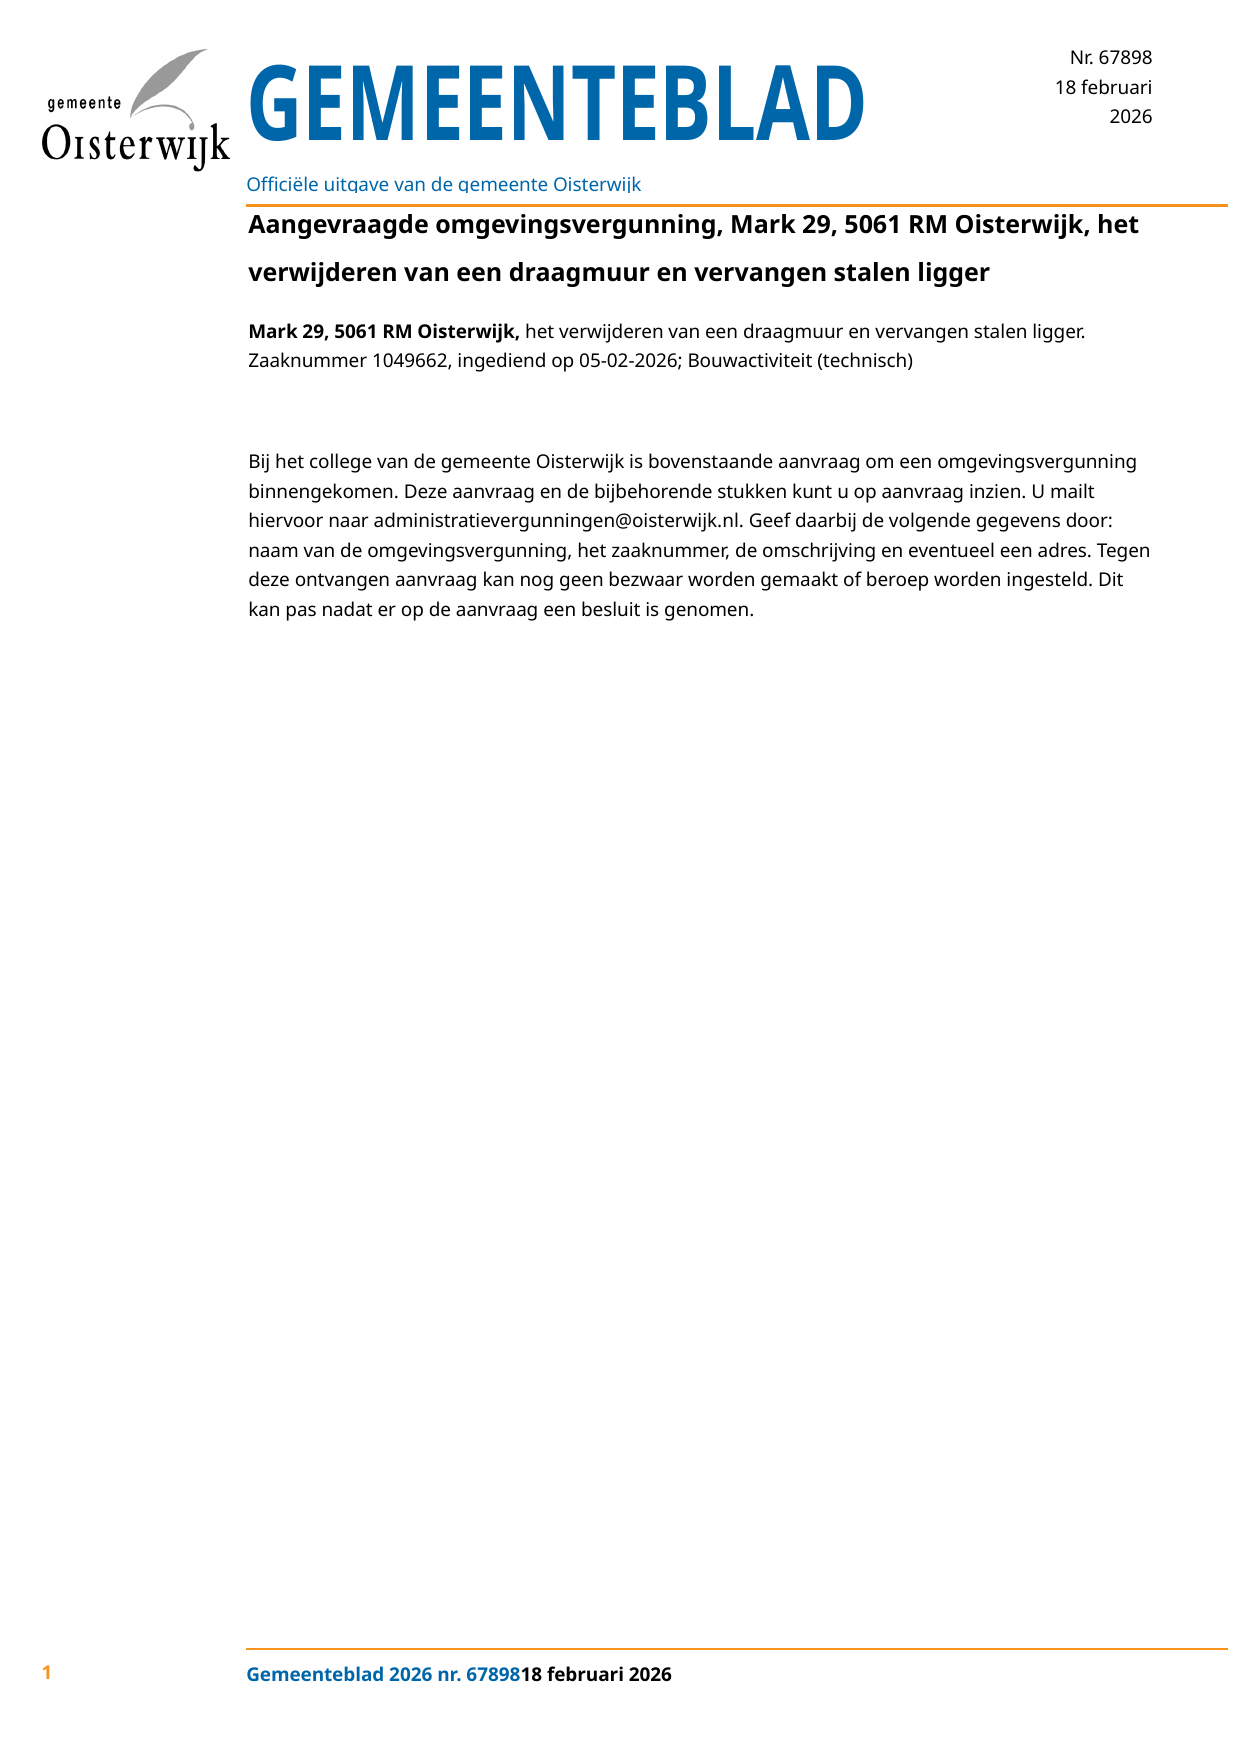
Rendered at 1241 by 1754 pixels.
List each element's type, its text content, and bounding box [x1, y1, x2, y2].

picture [41, 47, 231, 172]
text Aangevraagde omgevingsvergunning, Mark 29, 5061 RM Oisterwijk, het verwijderen van een draagmuur en vervangen stalen ligger [248, 207, 1152, 288]
text Bij het college van de gemeente Oisterwijk is bovenstaande aanvraag om een omgevingsvergunning binnengekomen. Deze aanvraag en de bijbehorende stukken kunt u op aanvraag inzien. U mailt hiervoor naar administratievergunningen@oisterwijk.nl. Geef daarbij de volgende gegevens door: naam van de omgevingsvergunning, het zaaknummer, de omschrijving en eventueel een adres. Tegen deze ontvangen aanvraag kan nog geen bezwaar worden gemaakt of beroep worden ingesteld. Dit kan pas nadat er op de aanvraag een besluit is genomen. [248, 448, 1152, 622]
text Mark 29, 5061 RM Oisterwijk, het verwijderen van een draagmuur en vervangen stalen ligger. Zaaknummer 1049662, ingediend op 05-02-2026; Bouwactiviteit (technisch) [248, 318, 1152, 373]
